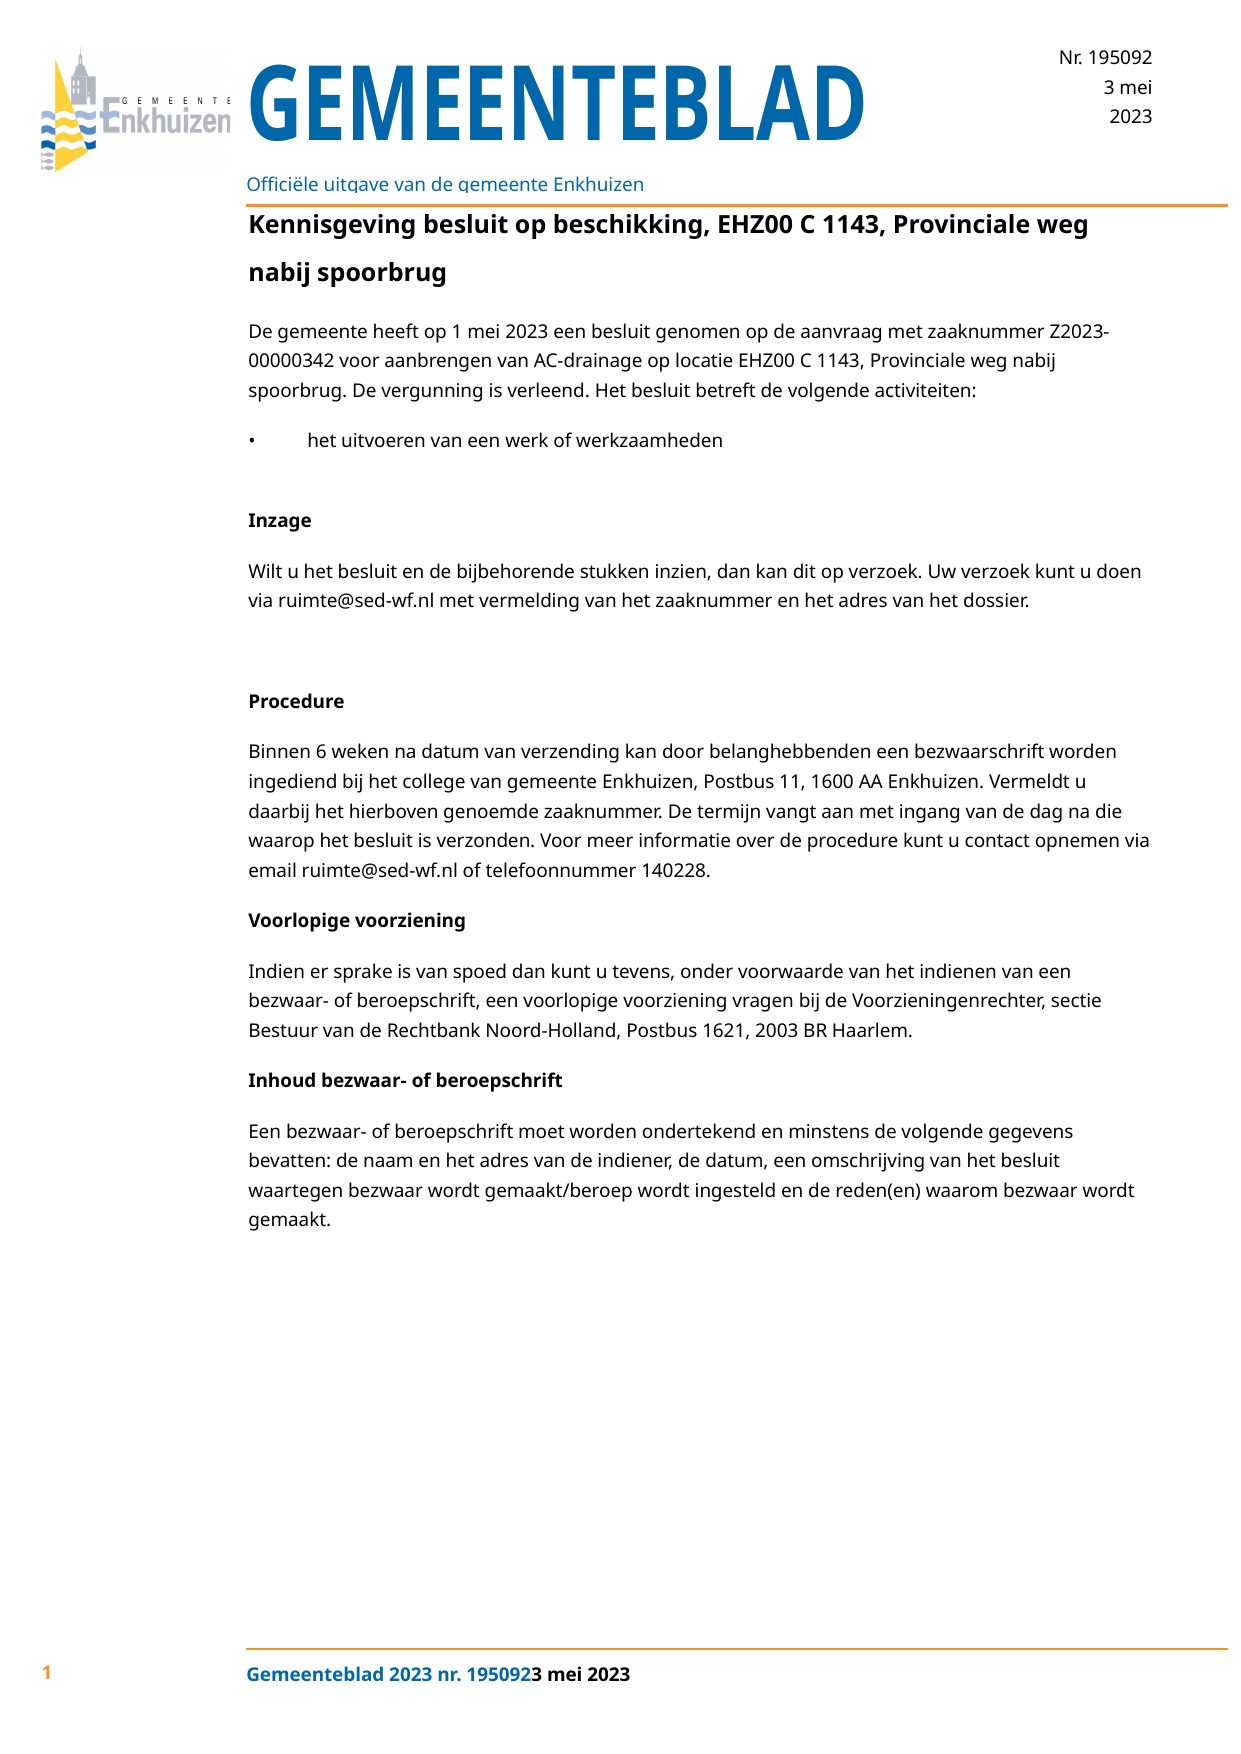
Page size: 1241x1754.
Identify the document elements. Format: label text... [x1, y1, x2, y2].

list het uitvoeren van een werk of werkzaamheden [248, 427, 1152, 453]
text De gemeente heeft op 1 mei 2023 een besluit genomen op de aanvraag met zaaknummer Z2023-00000342 voor aanbrengen van AC-drainage op locatie EHZ00 C 1143, Provinciale weg nabij spoorbrug. De vergunning is verleend. Het besluit betreft de volgende activiteiten: [248, 318, 1152, 403]
text Kennisgeving besluit op beschikking, EHZ00 C 1143, Provinciale weg nabij spoorbrug [248, 207, 1152, 288]
text Inzage [248, 507, 1152, 533]
text Binnen 6 weken na datum van verzending kan door belanghebbenden een bezwaarschrift worden ingediend bij het college van gemeente Enkhuizen, Postbus 11, 1600 AA Enkhuizen. Vermeldt u daarbij het hierboven genoemde zaaknummer. De termijn vangt aan met ingang van de dag na die waarop het besluit is verzonden. Voor meer informatie over de procedure kunt u contact opnemen via email ruimte@sed-wf.nl of telefoonnummer 140228. [248, 739, 1152, 883]
text Wilt u het besluit en de bijbehorende stukken inzien, dan kan dit op verzoek. Uw verzoek kunt u doen via ruimte@sed-wf.nl met vermelding van het zaaknummer en het adres van het dossier. [248, 558, 1152, 613]
text Een bezwaar- of beroepschrift moet worden ondertekend en minstens de volgende gegevens bevatten: de naam en het adres van de indiener, de datum, een omschrijving van het besluit waartegen bezwaar wordt gemaakt/beroep wordt ingesteld en de reden(en) waarom bezwaar wordt gemaakt. [248, 1118, 1152, 1232]
text Inhoud bezwaar- of beroepschrift [248, 1067, 1152, 1093]
text Indien er sprake is van spoed dan kunt u tevens, onder voorwaarde van het indienen van een bezwaar- of beroepschrift, een voorlopige voorziening vragen bij de Voorzieningenrechter, sectie Bestuur van de Rechtbank Noord-Holland, Postbus 1621, 2003 BR Haarlem. [248, 958, 1152, 1043]
text Procedure [248, 688, 1152, 714]
picture [41, 47, 231, 172]
text Voorlopige voorziening [248, 907, 1152, 933]
